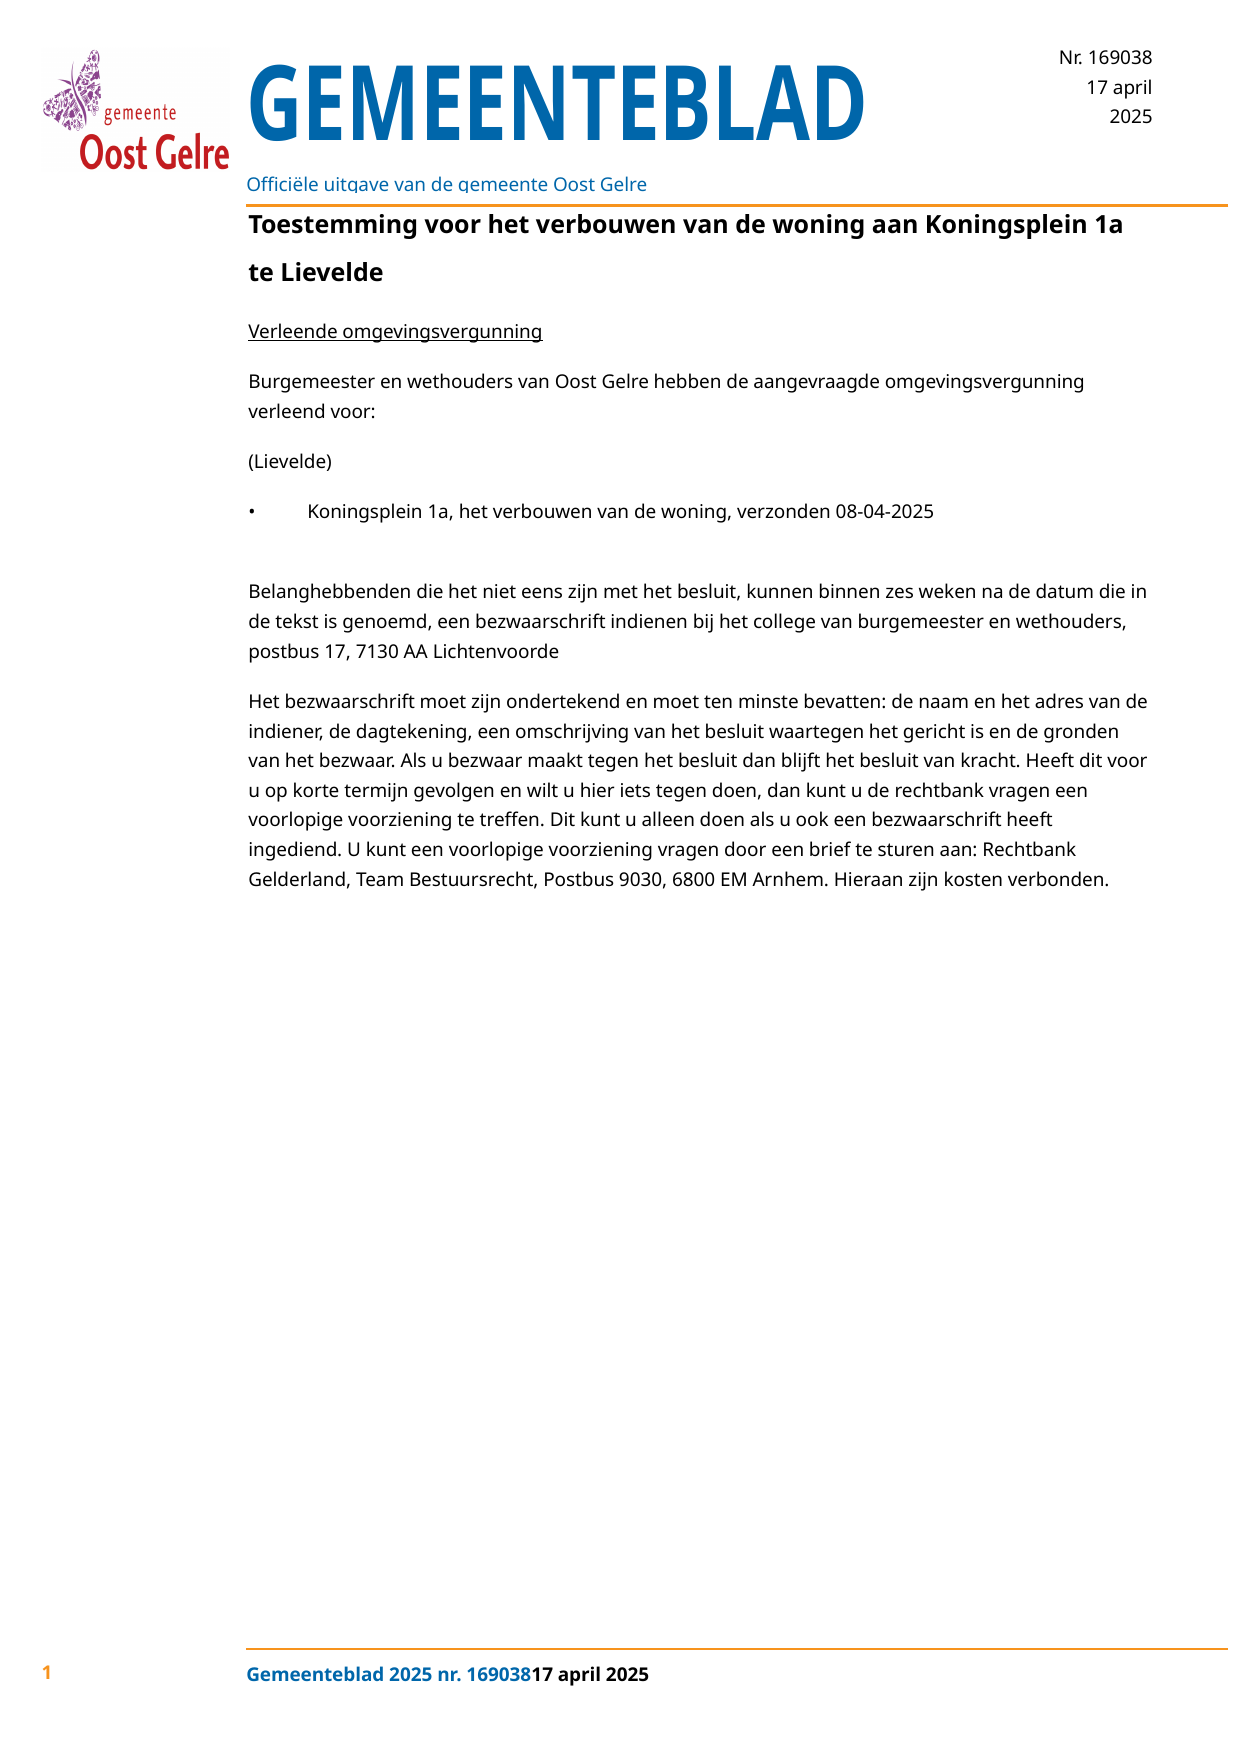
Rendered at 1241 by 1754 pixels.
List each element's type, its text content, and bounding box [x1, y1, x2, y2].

text Verleende omgevingsvergunning [248, 318, 1152, 344]
text (Lievelde) [248, 448, 1152, 474]
picture [41, 47, 231, 172]
text Belanghebbenden die het niet eens zijn met het besluit, kunnen binnen zes weken na de datum die in de tekst is genoemd, een bezwaarschrift indienen bij het college van burgemeester en wethouders, postbus 17, 7130 AA Lichtenvoorde [248, 579, 1152, 664]
list Koningsplein 1a, het verbouwen van de woning, verzonden 08-04-2025 [248, 499, 1152, 524]
text Het bezwaarschrift moet zijn ondertekend en moet ten minste bevatten: de naam en het adres van de indiener, de dagtekening, een omschrijving van het besluit waartegen het gericht is en de gronden van het bezwaar. Als u bezwaar maakt tegen het besluit dan blijft het besluit van kracht. Heeft dit voor u op korte termijn gevolgen en wilt u hier iets tegen doen, dan kunt u de rechtbank vragen een voorlopige voorziening te treffen. Dit kunt u alleen doen als u ook een bezwaarschrift heeft ingediend. U kunt een voorlopige voorziening vragen door een brief te sturen aan: Rechtbank Gelderland, Team Bestuursrecht, Postbus 9030, 6800 EM Arnhem. Hieraan zijn kosten verbonden. [248, 688, 1152, 892]
text Burgemeester en wethouders van Oost Gelre hebben de aangevraagde omgevingsvergunning verleend voor: [248, 368, 1152, 424]
text Toestemming voor het verbouwen van de woning aan Koningsplein 1a te Lievelde [248, 207, 1152, 288]
